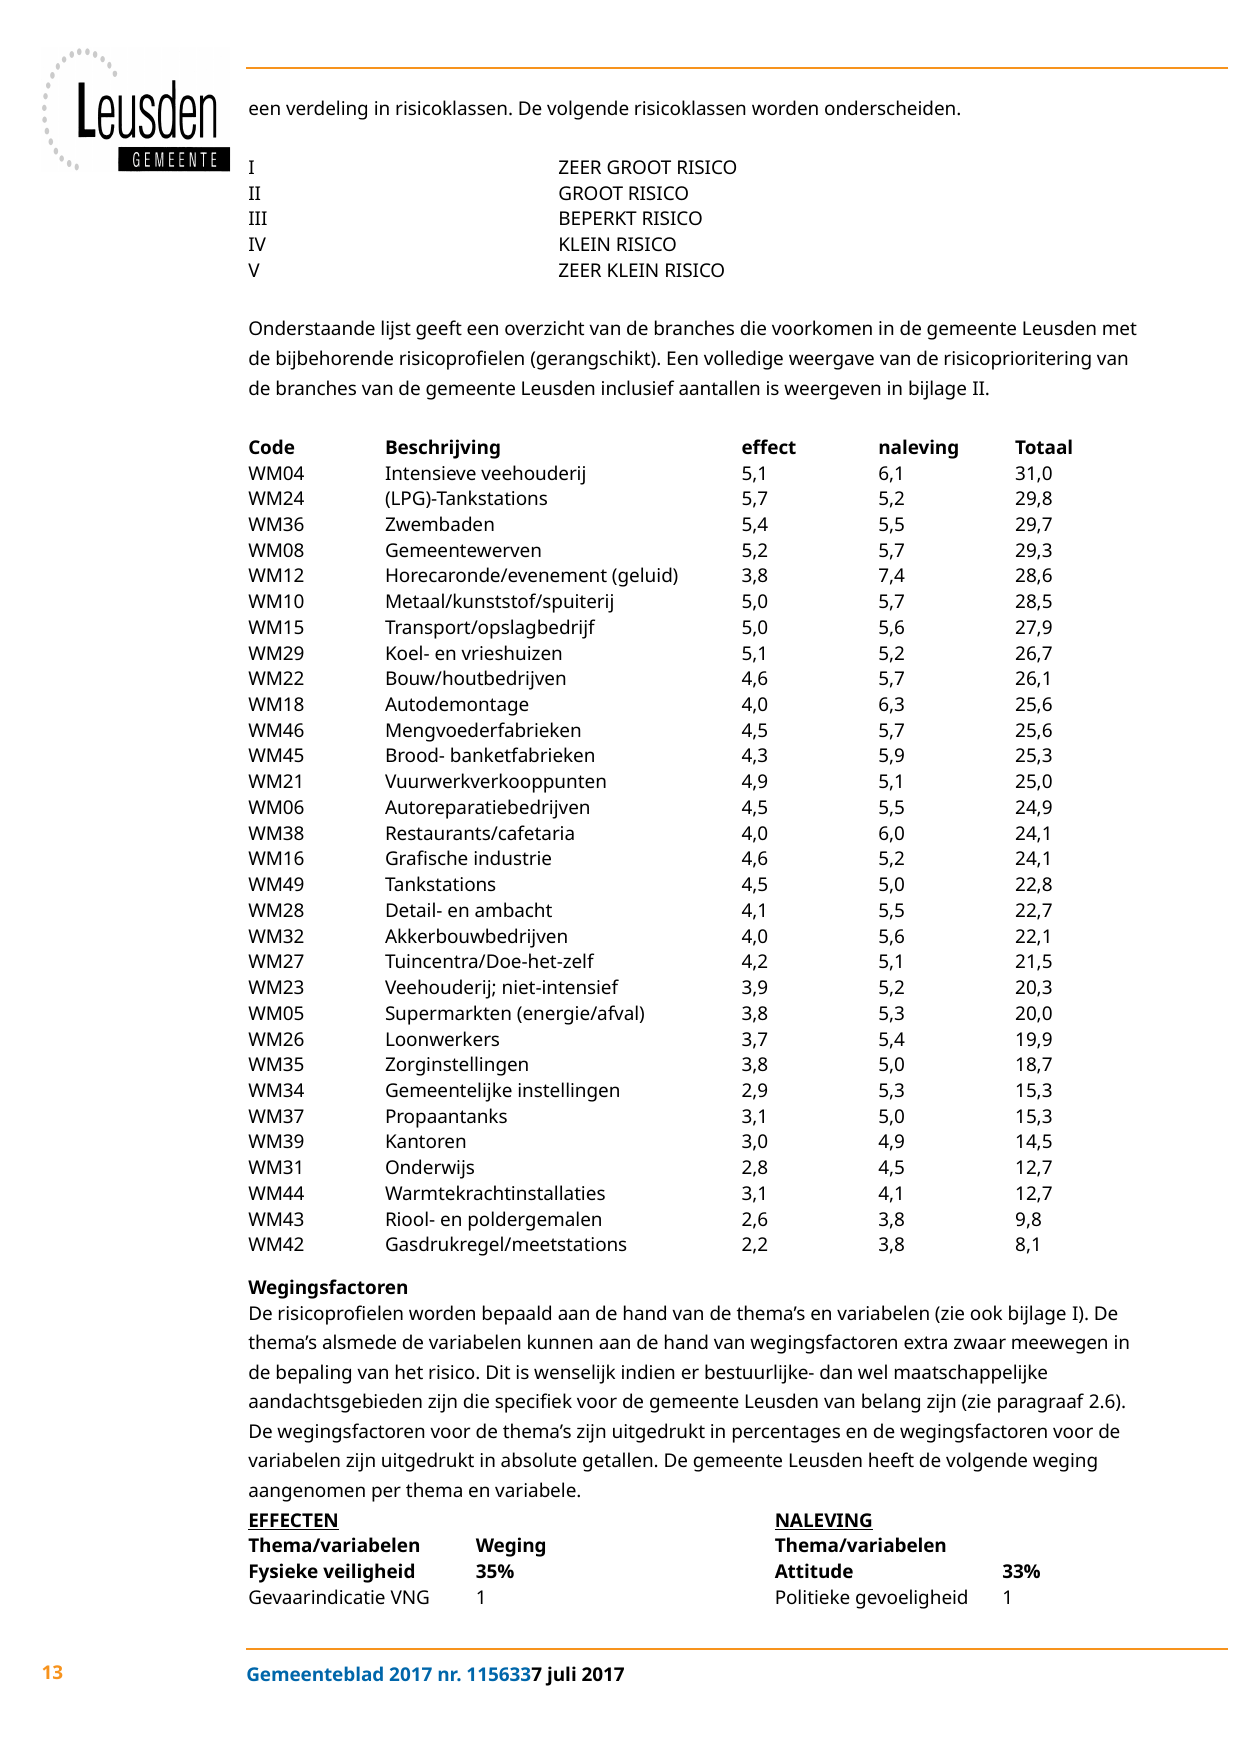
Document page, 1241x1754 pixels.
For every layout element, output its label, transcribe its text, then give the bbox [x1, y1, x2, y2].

table_cell 2,2 [741, 1232, 878, 1257]
table_cell Warmtekrachtinstallaties [385, 1180, 741, 1206]
table_cell 1 [1002, 1584, 1152, 1610]
table_cell 3,8 [741, 563, 878, 588]
table_cell WM08 [248, 537, 385, 563]
table_cell 24,1 [1015, 820, 1152, 846]
table_cell 4,5 [878, 1154, 1015, 1180]
table_cell 5,3 [878, 1000, 1015, 1026]
table_cell Brood- banketfabrieken [385, 743, 741, 768]
table_header EFFECTEN [248, 1507, 625, 1533]
table_cell Bouw/houtbedrijven [385, 666, 741, 691]
table_cell WM35 [248, 1051, 385, 1077]
text een verdeling in risicoklassen. De volgende risicoklassen worden onderscheiden. [248, 95, 1152, 121]
table_cell 29,8 [1015, 485, 1152, 511]
table_cell WM44 [248, 1180, 385, 1206]
table_cell 35% [476, 1559, 625, 1584]
table_cell 5,2 [878, 640, 1015, 666]
table_cell 19,9 [1015, 1026, 1152, 1051]
table_cell 5,9 [878, 743, 1015, 768]
table_cell 15,3 [1015, 1103, 1152, 1129]
table_cell 5,5 [878, 511, 1015, 537]
table_cell 3,0 [741, 1129, 878, 1154]
table_cell 28,5 [1015, 588, 1152, 614]
table_cell WM22 [248, 666, 385, 691]
table_cell 5,7 [878, 588, 1015, 614]
table_cell 4,9 [741, 769, 878, 794]
table_cell 31,0 [1015, 460, 1152, 485]
table_cell WM05 [248, 1000, 385, 1026]
table_cell WM45 [248, 743, 385, 768]
table_cell WM24 [248, 485, 385, 511]
table_cell Thema/variabelen [248, 1533, 476, 1558]
table_cell 20,3 [1015, 974, 1152, 1000]
table_cell ZEER KLEIN RISICO [558, 257, 1152, 283]
table_cell Tuincentra/Doe-het-zelf [385, 949, 741, 974]
picture [41, 47, 231, 172]
table_cell 4,6 [741, 666, 878, 691]
table_cell 5,2 [878, 485, 1015, 511]
table_cell 4,0 [741, 923, 878, 948]
table_cell WM21 [248, 769, 385, 794]
table_cell 25,6 [1015, 717, 1152, 743]
table_cell GROOT RISICO [558, 180, 1152, 206]
table_cell 5,1 [741, 640, 878, 666]
table_cell Horecaronde/evenement (geluid) [385, 563, 741, 588]
table_cell WM26 [248, 1026, 385, 1051]
table_cell KLEIN RISICO [558, 231, 1152, 257]
table_cell Kantoren [385, 1129, 741, 1154]
table_cell 3,1 [741, 1103, 878, 1129]
table_cell Koel- en vrieshuizen [385, 640, 741, 666]
table_header [625, 1507, 774, 1610]
table_cell 2,8 [741, 1154, 878, 1180]
table_cell Restaurants/cafetaria [385, 820, 741, 846]
table_cell 4,3 [741, 743, 878, 768]
table_cell II [248, 180, 558, 206]
table_cell 26,7 [1015, 640, 1152, 666]
table_cell WM16 [248, 846, 385, 871]
table_cell WM43 [248, 1206, 385, 1232]
table_cell 5,4 [741, 511, 878, 537]
table_cell WM36 [248, 511, 385, 537]
table_header Totaal [1015, 434, 1152, 460]
table_header effect [741, 434, 878, 460]
table_cell 26,1 [1015, 666, 1152, 691]
table_cell 6,0 [878, 820, 1015, 846]
table_cell WM15 [248, 614, 385, 640]
table_cell Onderwijs [385, 1154, 741, 1180]
table_cell WM49 [248, 871, 385, 897]
table_cell Metaal/kunststof/spuiterij [385, 588, 741, 614]
table_cell WM37 [248, 1103, 385, 1129]
table_cell 5,6 [878, 614, 1015, 640]
table_cell Gasdrukregel/meetstations [385, 1232, 741, 1257]
table_cell 4,2 [741, 949, 878, 974]
table_cell 27,9 [1015, 614, 1152, 640]
text De risicoprofielen worden bepaald aan de hand van de thema’s en variabelen (zie ook bijlage I). De thema’s alsmede de variabelen kunnen aan de hand van wegingsfactoren extra zwaar meewegen in de bepaling van het risico. Dit is wenselijk indien er bestuurlijke- dan wel maatschappelijke aandachtsgebieden zijn die specifiek voor de gemeente Leusden van belang zijn (zie paragraaf 2.6). De wegingsfactoren voor de thema’s zijn uitgedrukt in percentages en de wegingsfactoren voor de variabelen zijn uitgedrukt in absolute getallen. De gemeente Leusden heeft de volgende weging aangenomen per thema en variabele. [248, 1300, 1152, 1503]
table_cell 24,1 [1015, 846, 1152, 871]
table_cell Zwembaden [385, 511, 741, 537]
table_cell Gevaarindicatie VNG [248, 1584, 476, 1610]
table_cell 5,0 [878, 871, 1015, 897]
table_cell 4,9 [878, 1129, 1015, 1154]
table_cell WM18 [248, 691, 385, 717]
table_cell 5,7 [878, 537, 1015, 563]
table_cell WM31 [248, 1154, 385, 1180]
table_cell 8,1 [1015, 1232, 1152, 1257]
table_cell 15,3 [1015, 1077, 1152, 1103]
table_header I [248, 154, 558, 180]
table_cell 5,7 [878, 666, 1015, 691]
table_cell 5,6 [878, 923, 1015, 948]
table_cell 4,1 [878, 1180, 1015, 1206]
text Onderstaande lijst geeft een overzicht van de branches die voorkomen in de gemeente Leusden met de bijbehorende risicoprofielen (gerangschikt). Een volledige weergave van de risicoprioritering van de branches van de gemeente Leusden inclusief aantallen is weergeven in bijlage II. [248, 316, 1152, 400]
table_cell WM39 [248, 1129, 385, 1154]
table_cell Autoreparatiebedrijven [385, 794, 741, 820]
table_cell 5,3 [878, 1077, 1015, 1103]
table_cell 4,5 [741, 871, 878, 897]
table_cell 5,0 [878, 1051, 1015, 1077]
text Wegingsfactoren [248, 1274, 1152, 1300]
table_cell 3,8 [741, 1000, 878, 1026]
table_cell 21,5 [1015, 949, 1152, 974]
table_cell WM42 [248, 1232, 385, 1257]
table_cell Zorginstellingen [385, 1051, 741, 1077]
table_header Code [248, 434, 385, 460]
table_cell 29,3 [1015, 537, 1152, 563]
table_cell 5,2 [878, 974, 1015, 1000]
table_cell 5,7 [878, 717, 1015, 743]
table_cell Thema/variabelen [775, 1533, 1002, 1558]
table_cell 22,1 [1015, 923, 1152, 948]
table_cell WM38 [248, 820, 385, 846]
table_cell 3,8 [878, 1206, 1015, 1232]
table_cell 5,2 [878, 846, 1015, 871]
table_cell WM10 [248, 588, 385, 614]
table_cell Akkerbouwbedrijven [385, 923, 741, 948]
table_cell 5,5 [878, 897, 1015, 923]
table_cell 14,5 [1015, 1129, 1152, 1154]
table_cell 5,4 [878, 1026, 1015, 1051]
table_cell 29,7 [1015, 511, 1152, 537]
table_cell 4,6 [741, 846, 878, 871]
table_cell Detail- en ambacht [385, 897, 741, 923]
table_cell 2,9 [741, 1077, 878, 1103]
table_cell 9,8 [1015, 1206, 1152, 1232]
table_header naleving [878, 434, 1015, 460]
table_cell 5,1 [878, 949, 1015, 974]
table_cell 4,5 [741, 717, 878, 743]
table_cell 5,0 [741, 588, 878, 614]
table_cell 5,1 [741, 460, 878, 485]
table_cell WM29 [248, 640, 385, 666]
table_cell 4,5 [741, 794, 878, 820]
table_cell 20,0 [1015, 1000, 1152, 1026]
table_cell 12,7 [1015, 1154, 1152, 1180]
table_cell Tankstations [385, 871, 741, 897]
table_cell Weging [476, 1533, 625, 1558]
table_cell 3,8 [878, 1232, 1015, 1257]
table_cell Riool- en poldergemalen [385, 1206, 741, 1232]
table_cell WM06 [248, 794, 385, 820]
table_cell WM12 [248, 563, 385, 588]
table_cell 4,0 [741, 691, 878, 717]
table_cell WM46 [248, 717, 385, 743]
table_cell 1 [476, 1584, 625, 1610]
table_header ZEER GROOT RISICO [558, 154, 1152, 180]
table_cell (LPG)-Tankstations [385, 485, 741, 511]
table_cell 4,1 [741, 897, 878, 923]
table_cell Autodemontage [385, 691, 741, 717]
table_cell WM32 [248, 923, 385, 948]
table_cell Gemeentelijke instellingen [385, 1077, 741, 1103]
table_cell 22,8 [1015, 871, 1152, 897]
table_cell Propaantanks [385, 1103, 741, 1129]
table_cell 3,7 [741, 1026, 878, 1051]
table_cell 5,5 [878, 794, 1015, 820]
table_cell BEPERKT RISICO [558, 206, 1152, 231]
table_cell V [248, 257, 558, 283]
table_cell WM28 [248, 897, 385, 923]
table_cell 3,1 [741, 1180, 878, 1206]
table_cell Veehouderij; niet-intensief [385, 974, 741, 1000]
table_cell III [248, 206, 558, 231]
table_cell 5,2 [741, 537, 878, 563]
table_cell Mengvoederfabrieken [385, 717, 741, 743]
table_cell 4,0 [741, 820, 878, 846]
table_cell Loonwerkers [385, 1026, 741, 1051]
table_cell 24,9 [1015, 794, 1152, 820]
table_cell 25,3 [1015, 743, 1152, 768]
table_cell 25,0 [1015, 769, 1152, 794]
table_cell 12,7 [1015, 1180, 1152, 1206]
table_cell WM23 [248, 974, 385, 1000]
table_header Beschrijving [385, 434, 741, 460]
table_cell 7,4 [878, 563, 1015, 588]
table_cell 28,6 [1015, 563, 1152, 588]
table_cell 33% [1002, 1559, 1152, 1584]
table_cell 22,7 [1015, 897, 1152, 923]
table_cell IV [248, 231, 558, 257]
table_cell Attitude [775, 1559, 1002, 1584]
table_header NALEVING [775, 1507, 1152, 1533]
table_cell Fysieke veiligheid [248, 1559, 476, 1584]
table_cell 3,8 [741, 1051, 878, 1077]
table_cell 2,6 [741, 1206, 878, 1232]
table_cell Politieke gevoeligheid [775, 1584, 1002, 1610]
table_cell WM04 [248, 460, 385, 485]
table_cell 6,3 [878, 691, 1015, 717]
table_cell 5,1 [878, 769, 1015, 794]
table_cell 5,0 [741, 614, 878, 640]
table_cell Grafische industrie [385, 846, 741, 871]
table_cell 25,6 [1015, 691, 1152, 717]
table_cell Gemeentewerven [385, 537, 741, 563]
table_cell 18,7 [1015, 1051, 1152, 1077]
table_cell 5,7 [741, 485, 878, 511]
table_cell Vuurwerkverkooppunten [385, 769, 741, 794]
table_cell Transport/opslagbedrijf [385, 614, 741, 640]
table_cell WM34 [248, 1077, 385, 1103]
table_cell 5,0 [878, 1103, 1015, 1129]
table_cell [1002, 1533, 1152, 1558]
table_cell Supermarkten (energie/afval) [385, 1000, 741, 1026]
table_cell 6,1 [878, 460, 1015, 485]
table_cell Intensieve veehouderij [385, 460, 741, 485]
table_cell 3,9 [741, 974, 878, 1000]
table_cell WM27 [248, 949, 385, 974]
